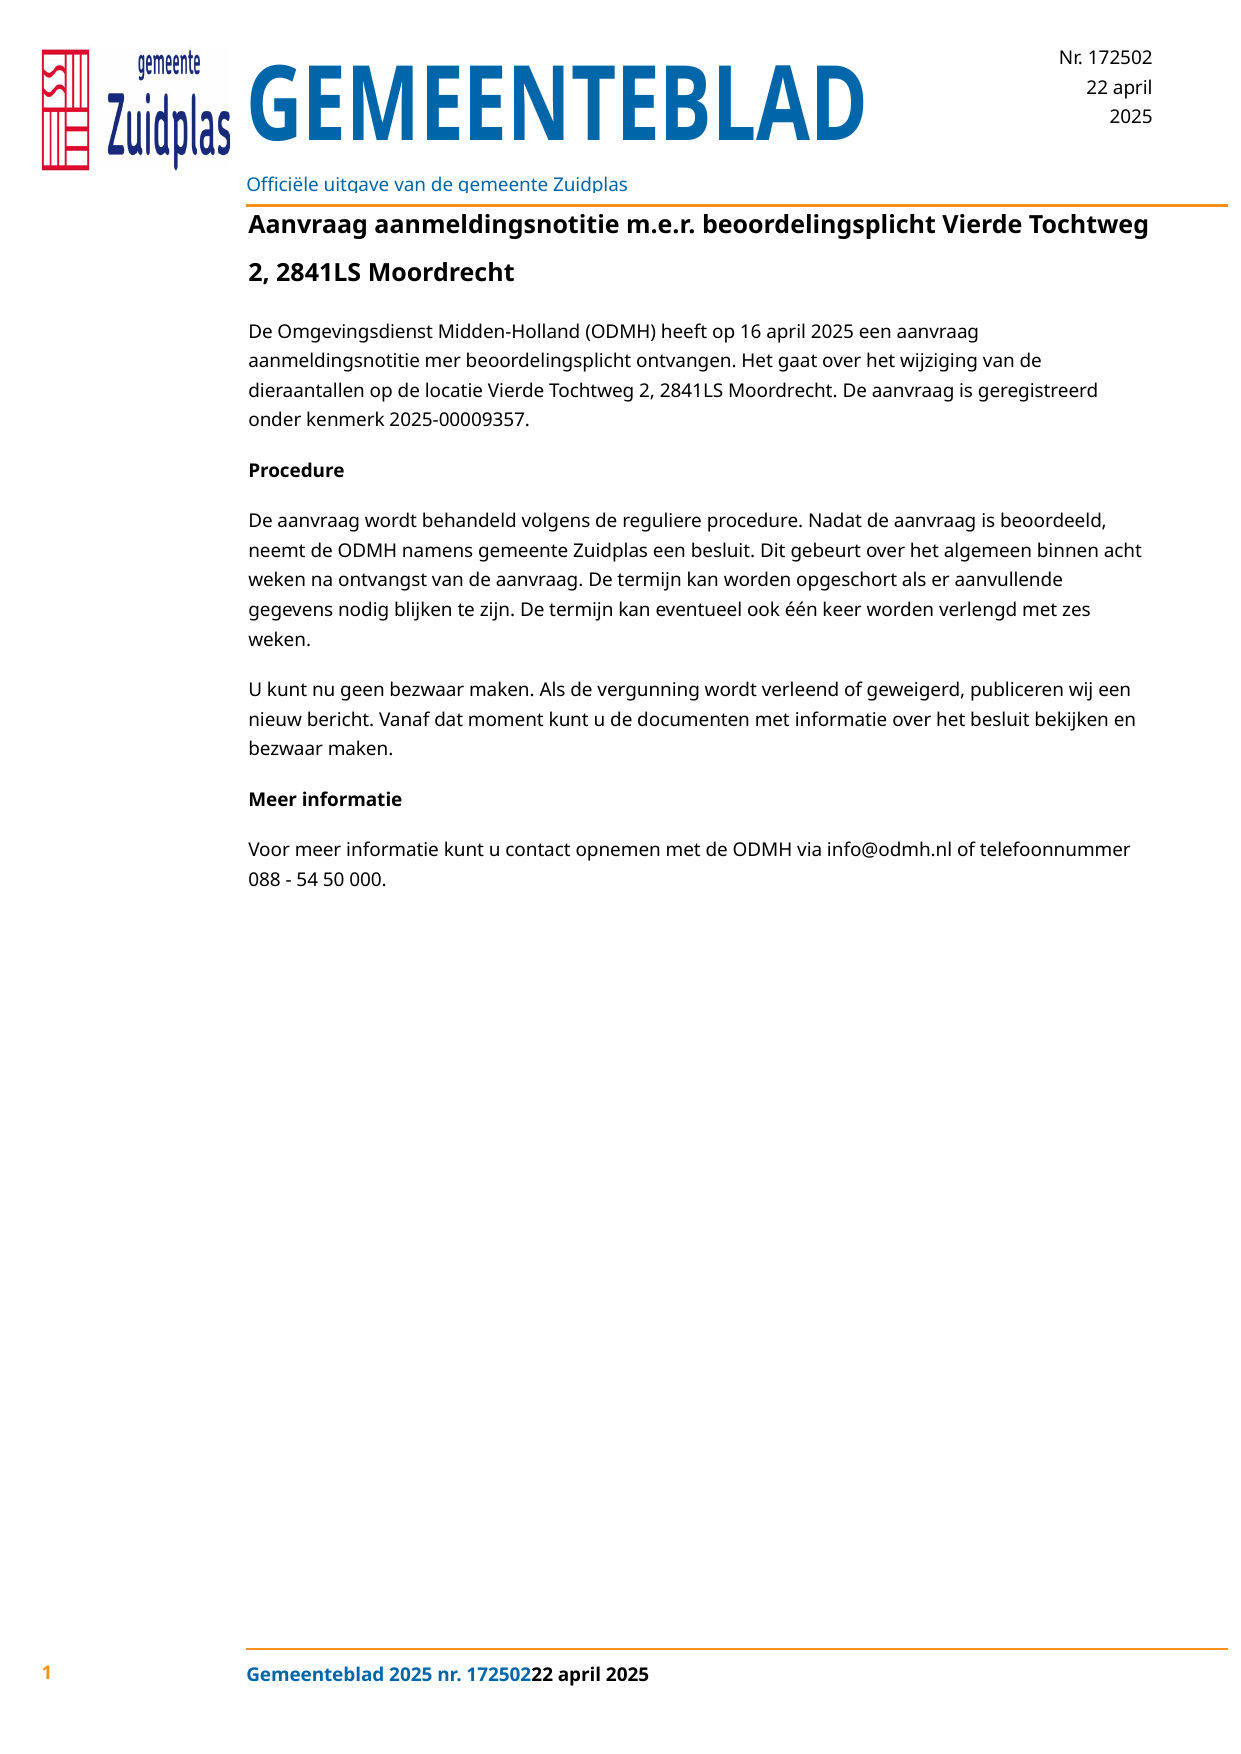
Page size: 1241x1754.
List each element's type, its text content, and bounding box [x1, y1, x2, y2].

picture [41, 47, 231, 172]
text Voor meer informatie kunt u contact opnemen met de ODMH via info@odmh.nl of telefoonnummer 088 - 54 50 000. [248, 836, 1152, 892]
text De Omgevingsdienst Midden-Holland (ODMH) heeft op 16 april 2025 een aanvraag aanmeldingsnotitie mer beoordelingsplicht ontvangen. Het gaat over het wijziging van de dieraantallen op de locatie Vierde Tochtweg 2, 2841LS Moordrecht. De aanvraag is geregistreerd onder kenmerk 2025-00009357. [248, 318, 1152, 432]
text Aanvraag aanmeldingsnotitie m.e.r. beoordelingsplicht Vierde Tochtweg 2, 2841LS Moordrecht [248, 207, 1152, 288]
text De aanvraag wordt behandeld volgens de reguliere procedure. Nadat de aanvraag is beoordeeld, neemt de ODMH namens gemeente Zuidplas een besluit. Dit gebeurt over het algemeen binnen acht weken na ontvangst van de aanvraag. De termijn kan worden opgeschort als er aanvullende gegevens nodig blijken te zijn. De termijn kan eventueel ook één keer worden verlengd met zes weken. [248, 507, 1152, 652]
text Meer informatie [248, 786, 1152, 812]
text Procedure [248, 457, 1152, 483]
text U kunt nu geen bezwaar maken. Als de vergunning wordt verleend of geweigerd, publiceren wij een nieuw bericht. Vanaf dat moment kunt u de documenten met informatie over het besluit bekijken en bezwaar maken. [248, 676, 1152, 761]
